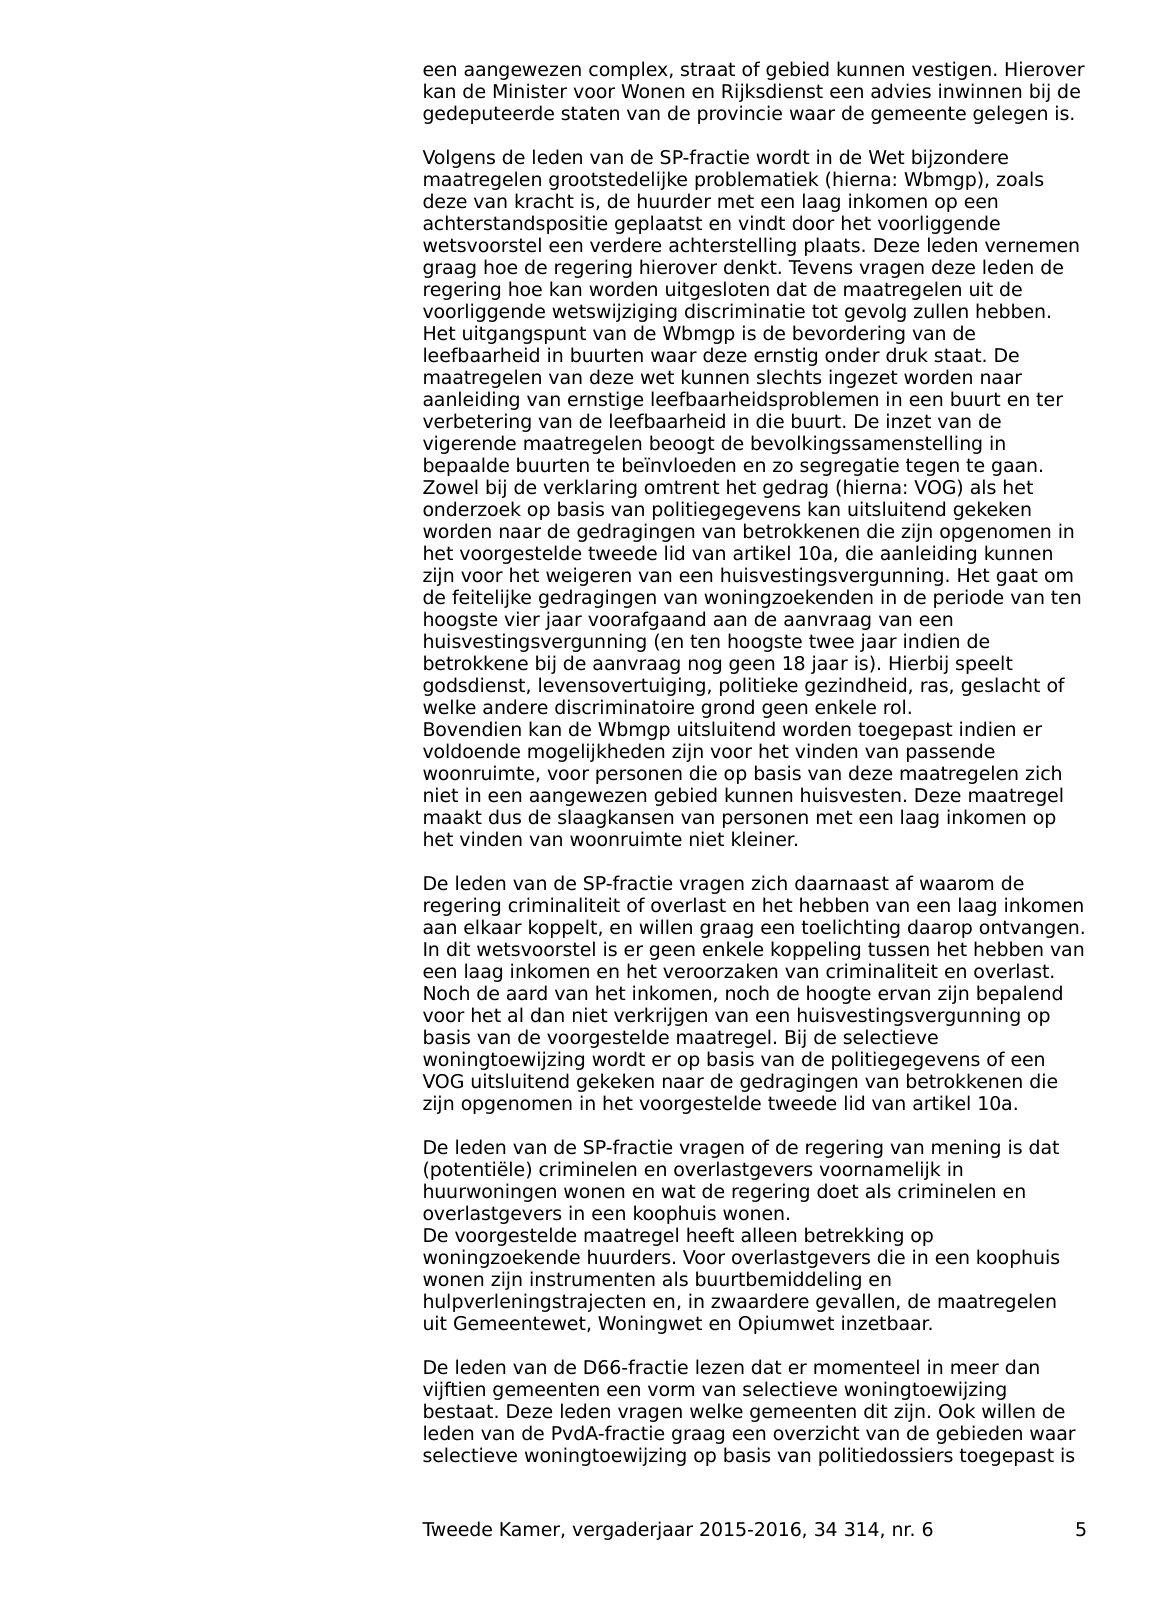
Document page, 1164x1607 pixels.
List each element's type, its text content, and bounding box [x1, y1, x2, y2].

text Volgens de leden van de SP-fractie wordt in de Wet bijzondere maatregelen grootstedelijke problematiek (hierna: Wbmgp), zoals deze van kracht is, de huurder met een laag inkomen op een achterstandspositie geplaatst en vindt door het voorliggende wetsvoorstel een verdere achterstelling plaats. Deze leden vernemen graag hoe de regering hierover denkt. Tevens vragen deze leden de regering hoe kan worden uitgesloten dat de maatregelen uit de voorliggende wetswijziging discriminatie tot gevolg zullen hebben. [422, 147, 1087, 323]
text In dit wetsvoorstel is er geen enkele koppeling tussen het hebben van een laag inkomen en het veroorzaken van criminaliteit en overlast. Noch de aard van het inkomen, noch de hoogte ervan zijn bepalend voor het al dan niet verkrijgen van een huisvestingsvergunning op basis van de voorgestelde maatregel. Bij de selectieve woningtoewijzing wordt er op basis van de politiegegevens of een VOG uitsluitend gekeken naar de gedragingen van betrokkenen die zijn opgenomen in het voorgestelde tweede lid van artikel 10a. [422, 939, 1087, 1114]
text een aangewezen complex, straat of gebied kunnen vestigen. Hierover kan de Minister voor Wonen en Rijksdienst een advies inwinnen bij de gedeputeerde staten van de provincie waar de gemeente gelegen is. [422, 59, 1087, 125]
text De leden van de SP-fractie vragen of de regering van mening is dat (potentiële) criminelen en overlastgevers voornamelijk in huurwoningen wonen en wat de regering doet als criminelen en overlastgevers in een koophuis wonen. [422, 1137, 1087, 1224]
text De voorgestelde maatregel heeft alleen betrekking op woningzoekende huurders. Voor overlastgevers die in een koophuis wonen zijn instrumenten als buurtbemiddeling en hulpverleningstrajecten en, in zwaardere gevallen, de maatregelen uit Gemeentewet, Woningwet en Opiumwet inzetbaar. [422, 1224, 1087, 1334]
text Zowel bij de verklaring omtrent het gedrag (hierna: VOG) als het onderzoek op basis van politiegegevens kan uitsluitend gekeken worden naar de gedragingen van betrokkenen die zijn opgenomen in het voorgestelde tweede lid van artikel 10a, die aanleiding kunnen zijn voor het weigeren van een huisvestingsvergunning. Het gaat om de feitelijke gedragingen van woningzoekenden in de periode van ten hoogste vier jaar voorafgaand aan de aanvraag van een huisvestingsvergunning (en ten hoogste twee jaar indien de betrokkene bij de aanvraag nog geen 18 jaar is). Hierbij speelt godsdienst, levensovertuiging, politieke gezindheid, ras, geslacht of welke andere discriminatoire grond geen enkele rol. [422, 477, 1087, 719]
text Bovendien kan de Wbmgp uitsluitend worden toegepast indien er voldoende mogelijkheden zijn voor het vinden van passende woonruimte, voor personen die op basis van deze maatregelen zich niet in een aangewezen gebied kunnen huisvesten. Deze maatregel maakt dus de slaagkansen van personen met een laag inkomen op het vinden van woonruimte niet kleiner. [422, 719, 1087, 851]
text De leden van de SP-fractie vragen zich daarnaast af waarom de regering criminaliteit of overlast en het hebben van een laag inkomen aan elkaar koppelt, en willen graag een toelichting daarop ontvangen. [422, 873, 1087, 939]
text Het uitgangspunt van de Wbmgp is de bevordering van de leefbaarheid in buurten waar deze ernstig onder druk staat. De maatregelen van deze wet kunnen slechts ingezet worden naar aanleiding van ernstige leefbaarheidsproblemen in een buurt en ter verbetering van de leefbaarheid in die buurt. De inzet van de vigerende maatregelen beoogt de bevolkingssamenstelling in bepaalde buurten te beïnvloeden en zo segregatie tegen te gaan. [422, 323, 1087, 477]
text De leden van de D66-fractie lezen dat er momenteel in meer dan vijftien gemeenten een vorm van selectieve woningtoewijzing bestaat. Deze leden vragen welke gemeenten dit zijn. Ook willen de leden van de PvdA-fractie graag een overzicht van de gebieden waar selectieve woningtoewijzing op basis van politiedossiers toegepast is [422, 1357, 1087, 1467]
